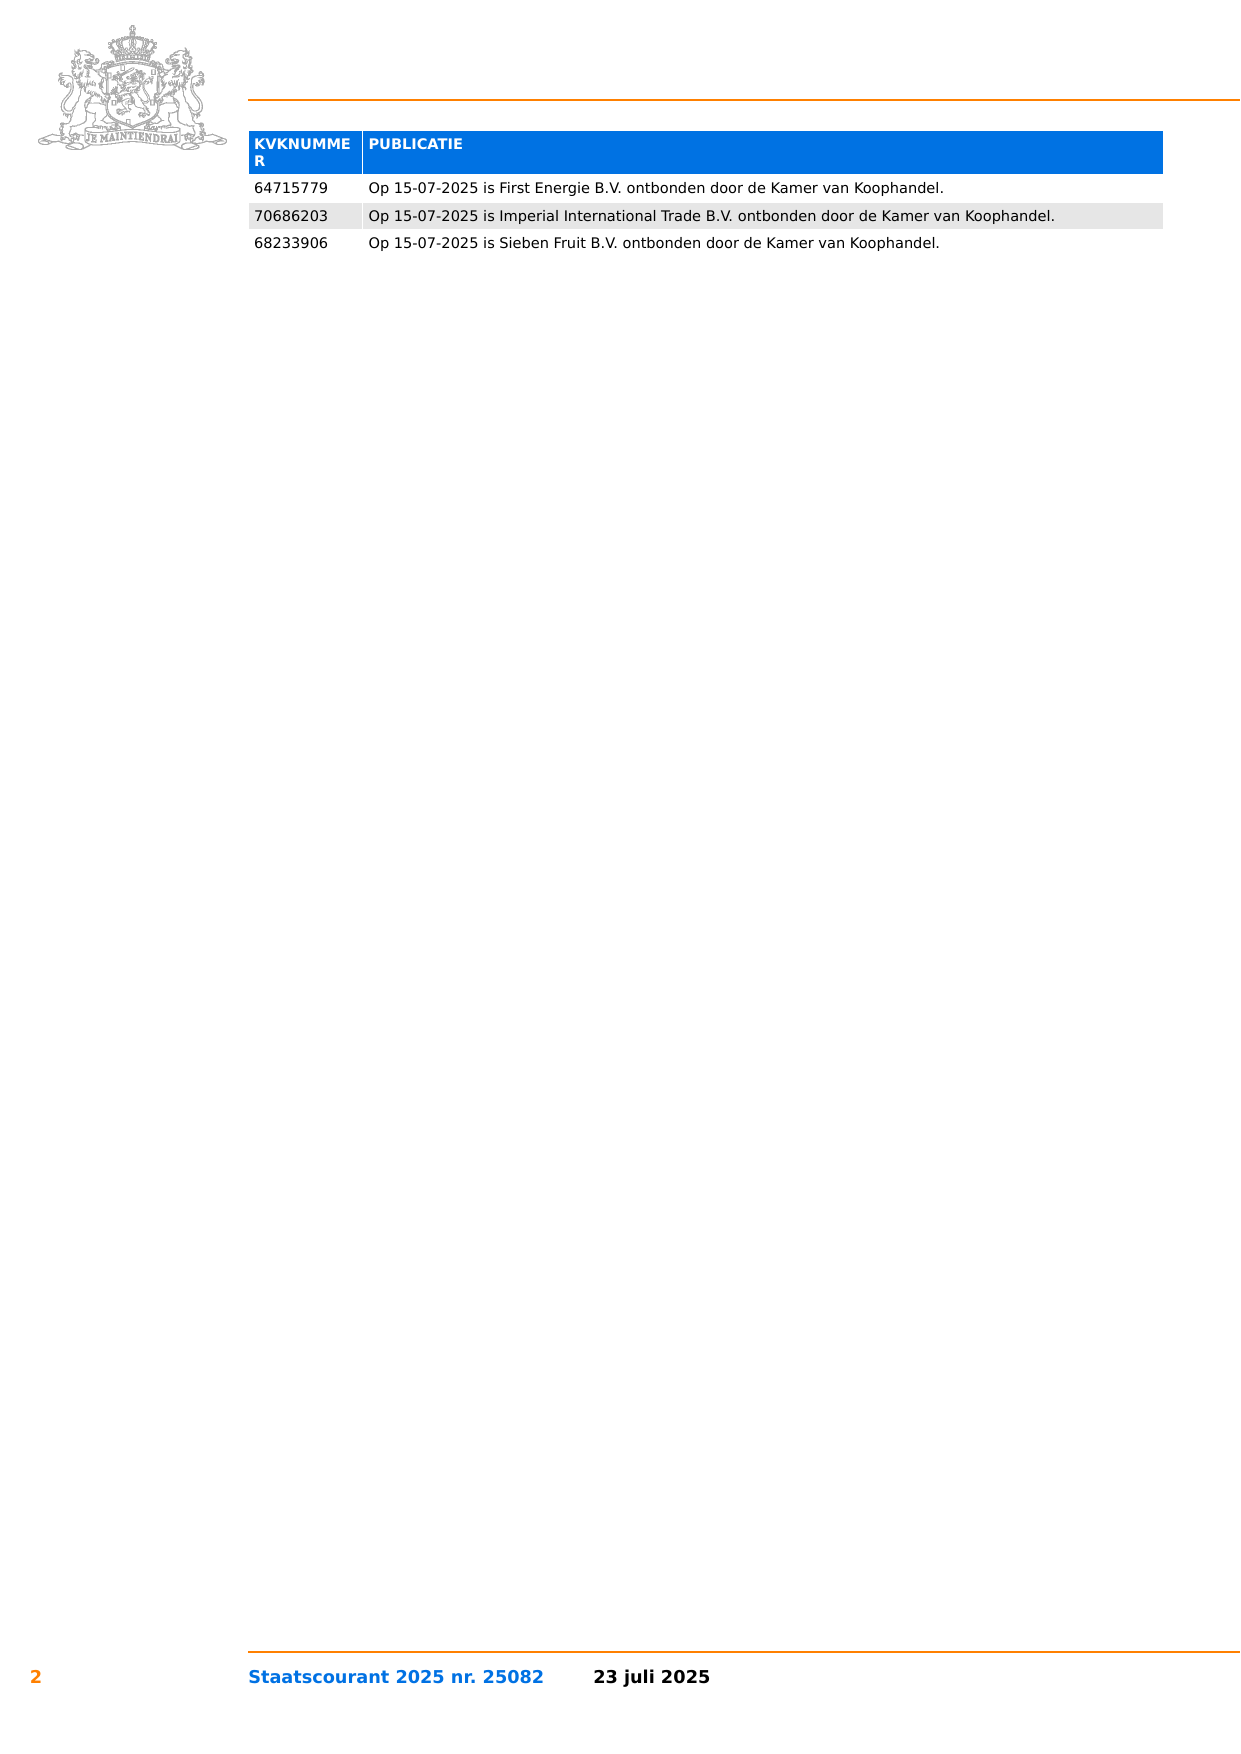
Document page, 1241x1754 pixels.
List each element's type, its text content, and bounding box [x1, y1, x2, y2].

picture [38, 25, 227, 150]
table_cell Op 15-07-2025 is Imperial International Trade B.V. ontbonden door de Kamer van Koophandel. [363, 203, 1163, 229]
table_header KVKNUMMER [249, 131, 362, 174]
table_header PUBLICATIE [363, 131, 1163, 174]
table_cell Op 15-07-2025 is First Energie B.V. ontbonden door de Kamer van Koophandel. [363, 175, 1163, 202]
table_cell Op 15-07-2025 is Sieben Fruit B.V. ontbonden door de Kamer van Koophandel. [363, 230, 1163, 256]
table_cell 70686203 [249, 203, 362, 229]
table_cell 68233906 [249, 230, 362, 256]
table_cell 64715779 [249, 175, 362, 202]
